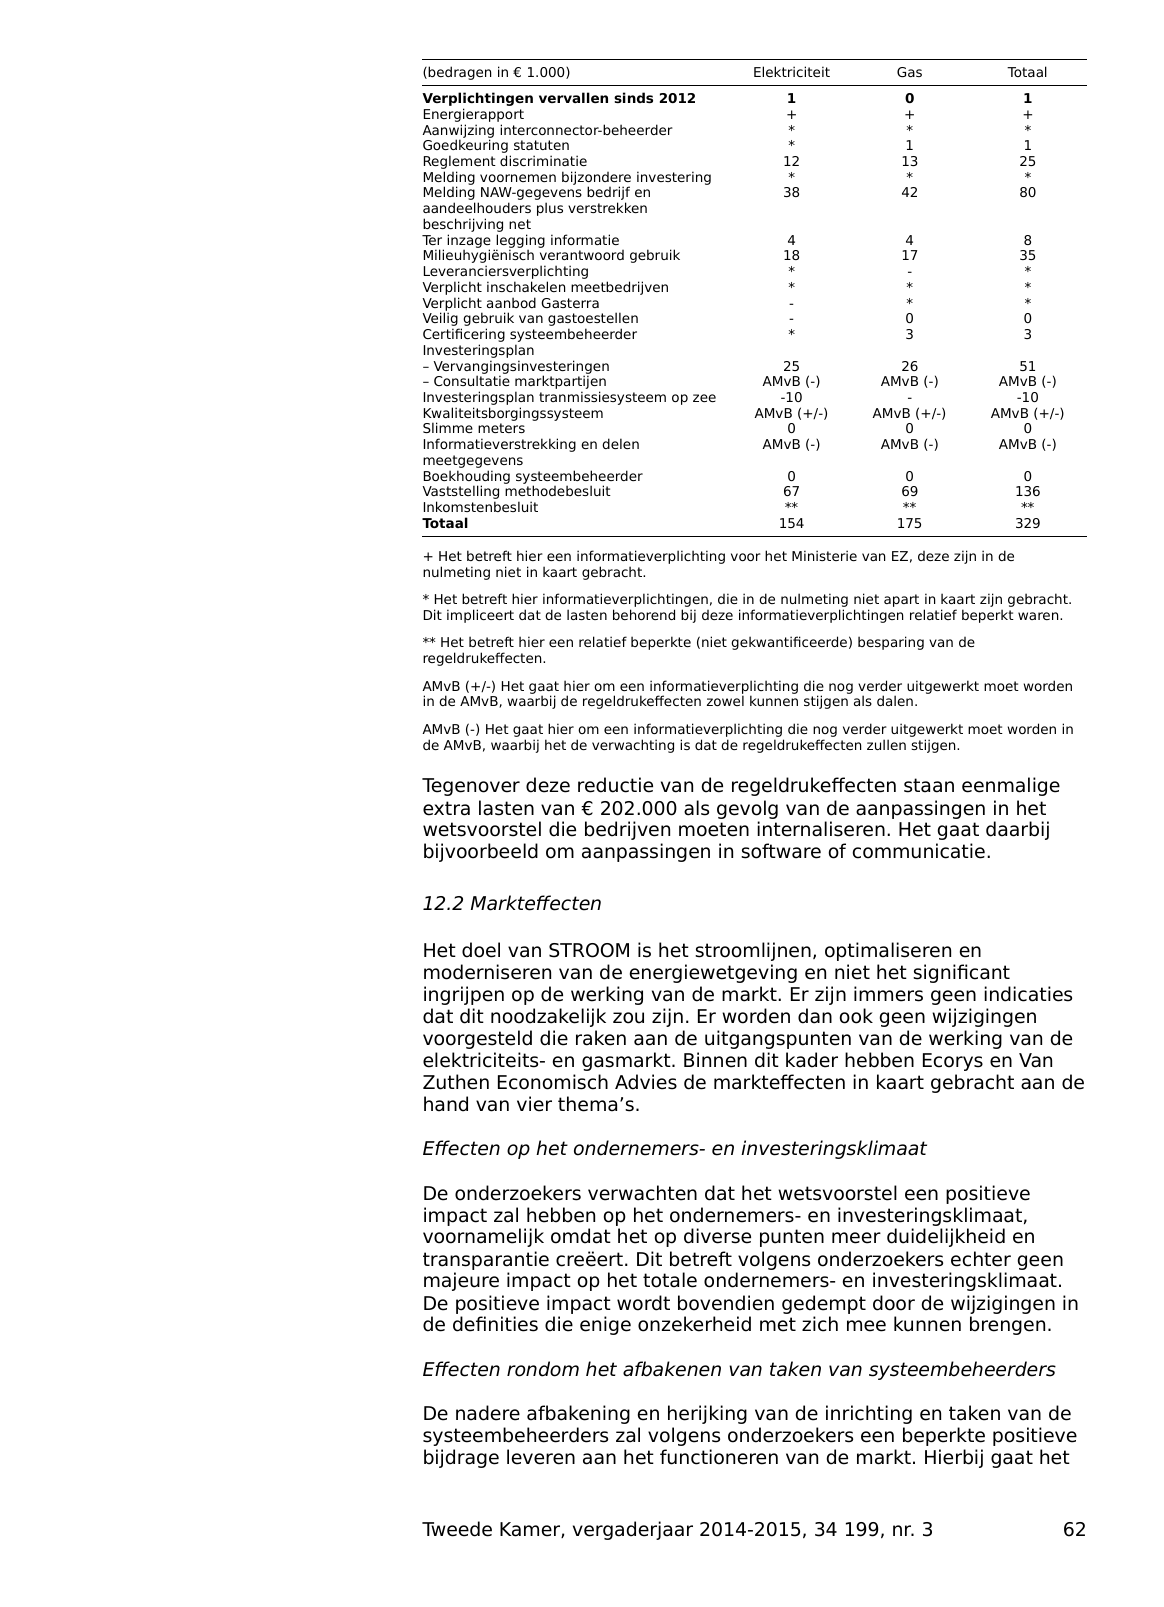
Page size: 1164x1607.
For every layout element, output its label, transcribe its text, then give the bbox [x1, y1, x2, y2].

table_cell Verplicht aanbod Gasterra [422, 295, 732, 311]
text Tegenover deze reductie van de regeldrukeffecten staan eenmalige extra lasten van € 202.000 als gevolg van de aanpassingen in het wetsvoorstel die bedrijven moeten internaliseren. Het gaat daarbij bijvoorbeeld om aanpassingen in software of communicatie. [422, 775, 1087, 863]
table_cell [732, 343, 850, 358]
text De nadere afbakening en herijking van de inrichting en taken van de systeembeheerders zal volgens onderzoekers een beperkte positieve bijdrage leveren aan het functioneren van de markt. Hierbij gaat het [422, 1403, 1087, 1469]
table_cell 38 [732, 185, 850, 232]
table_cell 136 [969, 484, 1087, 500]
table_cell 4 [850, 233, 968, 248]
table_cell Vaststelling methodebesluit [422, 484, 732, 500]
table_cell Informatieverstrekking en delen meetgegevens [422, 437, 732, 468]
table_cell [850, 343, 968, 358]
table_cell 4 [732, 233, 850, 248]
table_cell -10 [969, 390, 1087, 406]
table_cell 1 [969, 86, 1087, 107]
table_cell Investeringsplan tranmissiesysteem op zee [422, 390, 732, 406]
table_cell 0 [732, 421, 850, 437]
table_cell Investeringsplan [422, 343, 732, 358]
table_header Elektriciteit [732, 60, 850, 85]
table_cell ** [969, 500, 1087, 516]
table_cell AMvB (-) [732, 437, 850, 468]
table_cell + [850, 107, 968, 122]
table_cell 13 [850, 154, 968, 169]
table_cell ** [732, 500, 850, 516]
table_cell * [850, 170, 968, 185]
table_cell * [850, 295, 968, 311]
table_cell AMvB (-) [850, 374, 968, 390]
table_cell Veilig gebruik van gastoestellen [422, 311, 732, 327]
table_cell Certificering systeembeheerder [422, 327, 732, 343]
table_header Totaal [969, 60, 1087, 85]
subtitle Effecten rondom het afbakenen van taken van systeembeheerders [422, 1358, 1087, 1381]
table_cell * [732, 264, 850, 280]
table_cell - [732, 295, 850, 311]
table_cell 0 [969, 421, 1087, 437]
table_cell 25 [969, 154, 1087, 169]
table_cell 69 [850, 484, 968, 500]
table_cell 3 [969, 327, 1087, 343]
table_cell Inkomstenbesluit [422, 500, 732, 516]
table_cell 17 [850, 248, 968, 264]
table_cell 42 [850, 185, 968, 232]
table_cell 0 [732, 469, 850, 484]
table_cell - [850, 390, 968, 406]
subtitle Effecten op het ondernemers- en investeringsklimaat [422, 1138, 1087, 1160]
table_cell Verplichtingen vervallen sinds 2012 [422, 86, 732, 107]
table_cell 329 [969, 516, 1087, 536]
table_cell Verplicht inschakelen meetbedrijven [422, 280, 732, 295]
table_cell + [969, 107, 1087, 122]
table_cell 0 [850, 421, 968, 437]
table_cell Ter inzage legging informatie [422, 233, 732, 248]
table_cell - [732, 311, 850, 327]
table_cell -10 [732, 390, 850, 406]
table_cell AMvB (+/-) [969, 406, 1087, 421]
table_cell 18 [732, 248, 850, 264]
table_cell + [732, 107, 850, 122]
table_cell 8 [969, 233, 1087, 248]
table_cell Reglement discriminatie [422, 154, 732, 169]
table_cell 0 [850, 311, 968, 327]
table_cell 1 [732, 86, 850, 107]
table_cell * [850, 123, 968, 138]
table_cell + Het betreft hier een informatieverplichting voor het Ministerie van EZ, deze zijn in de nulmeting niet in kaart gebracht. * Het betreft hier informatieverplichtingen, die in de nulmeting niet apart in kaart zijn gebracht. Dit impliceert dat de lasten behorend bij deze informatieverplichtingen relatief beperkt waren. ** Het betreft hier een relatief beperkte (niet gekwantificeerde) besparing van de regeldrukeffecten. AMvB (+/-) Het gaat hier om een informatieverplichting die nog verder uitgewerkt moet worden in de AMvB, waarbij de regeldrukeffecten zowel kunnen stijgen als dalen. AMvB (-) Het gaat hier om een informatieverplichting die nog verder uitgewerkt moet worden in de AMvB, waarbij het de verwachting is dat de regeldrukeffecten zullen stijgen. [422, 537, 1087, 753]
table_cell 1 [969, 138, 1087, 154]
table_cell 51 [969, 358, 1087, 374]
table_cell Kwaliteitsborgingssysteem [422, 406, 732, 421]
table_header (bedragen in € 1.000) [422, 60, 732, 85]
table_cell 35 [969, 248, 1087, 264]
text Het doel van STROOM is het stroomlijnen, optimaliseren en moderniseren van de energiewetgeving en niet het significant ingrijpen op de werking van de markt. Er zijn immers geen indicaties dat dit noodzakelijk zou zijn. Er worden dan ook geen wijzigingen voorgesteld die raken aan de uitgangspunten van de werking van de elektriciteits- en gasmarkt. Binnen dit kader hebben Ecorys en Van Zuthen Economisch Advies de markteffecten in kaart gebracht aan de hand van vier thema’s. [422, 940, 1087, 1116]
table_cell 175 [850, 516, 968, 536]
table_cell 0 [850, 469, 968, 484]
text De onderzoekers verwachten dat het wetsvoorstel een positieve impact zal hebben op het ondernemers- en investeringsklimaat, voornamelijk omdat het op diverse punten meer duidelijkheid en transparantie creëert. Dit betreft volgens onderzoekers echter geen majeure impact op het totale ondernemers- en investeringsklimaat. De positieve impact wordt bovendien gedempt door de wijzigingen in de definities die enige onzekerheid met zich mee kunnen brengen. [422, 1182, 1087, 1336]
table_cell Melding NAW-gegevens bedrijf en aandeelhouders plus verstrekken beschrijving net [422, 185, 732, 232]
table_cell Goedkeuring statuten [422, 138, 732, 154]
table_cell AMvB (-) [969, 374, 1087, 390]
table_cell – Consultatie marktpartijen [422, 374, 732, 390]
table_cell 67 [732, 484, 850, 500]
table_cell AMvB (+/-) [850, 406, 968, 421]
table_cell 3 [850, 327, 968, 343]
table_cell – Vervangingsinvesteringen [422, 358, 732, 374]
table_cell 80 [969, 185, 1087, 232]
table_cell Slimme meters [422, 421, 732, 437]
table_cell Boekhouding systeembeheerder [422, 469, 732, 484]
table_cell 12 [732, 154, 850, 169]
table_cell * [969, 295, 1087, 311]
table_cell * [969, 264, 1087, 280]
table_header Gas [850, 60, 968, 85]
table_cell - [850, 264, 968, 280]
table_cell 0 [969, 311, 1087, 327]
table_cell 25 [732, 358, 850, 374]
table_cell * [969, 280, 1087, 295]
table_cell Totaal [422, 516, 732, 536]
table_cell * [732, 280, 850, 295]
table_cell [969, 343, 1087, 358]
table_cell AMvB (-) [850, 437, 968, 468]
table_cell 0 [969, 469, 1087, 484]
table_cell * [732, 170, 850, 185]
table_cell 154 [732, 516, 850, 536]
table_cell * [732, 138, 850, 154]
table_cell * [850, 280, 968, 295]
table_cell AMvB (-) [969, 437, 1087, 468]
table_cell * [969, 123, 1087, 138]
table_cell Aanwijzing interconnector-beheerder [422, 123, 732, 138]
table_cell * [732, 327, 850, 343]
table_cell * [969, 170, 1087, 185]
table_cell Leveranciersverplichting [422, 264, 732, 280]
table_cell AMvB (+/-) [732, 406, 850, 421]
table_cell 1 [850, 138, 968, 154]
table_cell ** [850, 500, 968, 516]
table_cell Melding voornemen bijzondere investering [422, 170, 732, 185]
table_cell Energierapport [422, 107, 732, 122]
table_cell Milieuhygiënisch verantwoord gebruik [422, 248, 732, 264]
table_cell * [732, 123, 850, 138]
table_cell 26 [850, 358, 968, 374]
table_cell 0 [850, 86, 968, 107]
table_cell AMvB (-) [732, 374, 850, 390]
subtitle 12.2 Markteffecten [422, 893, 1087, 915]
